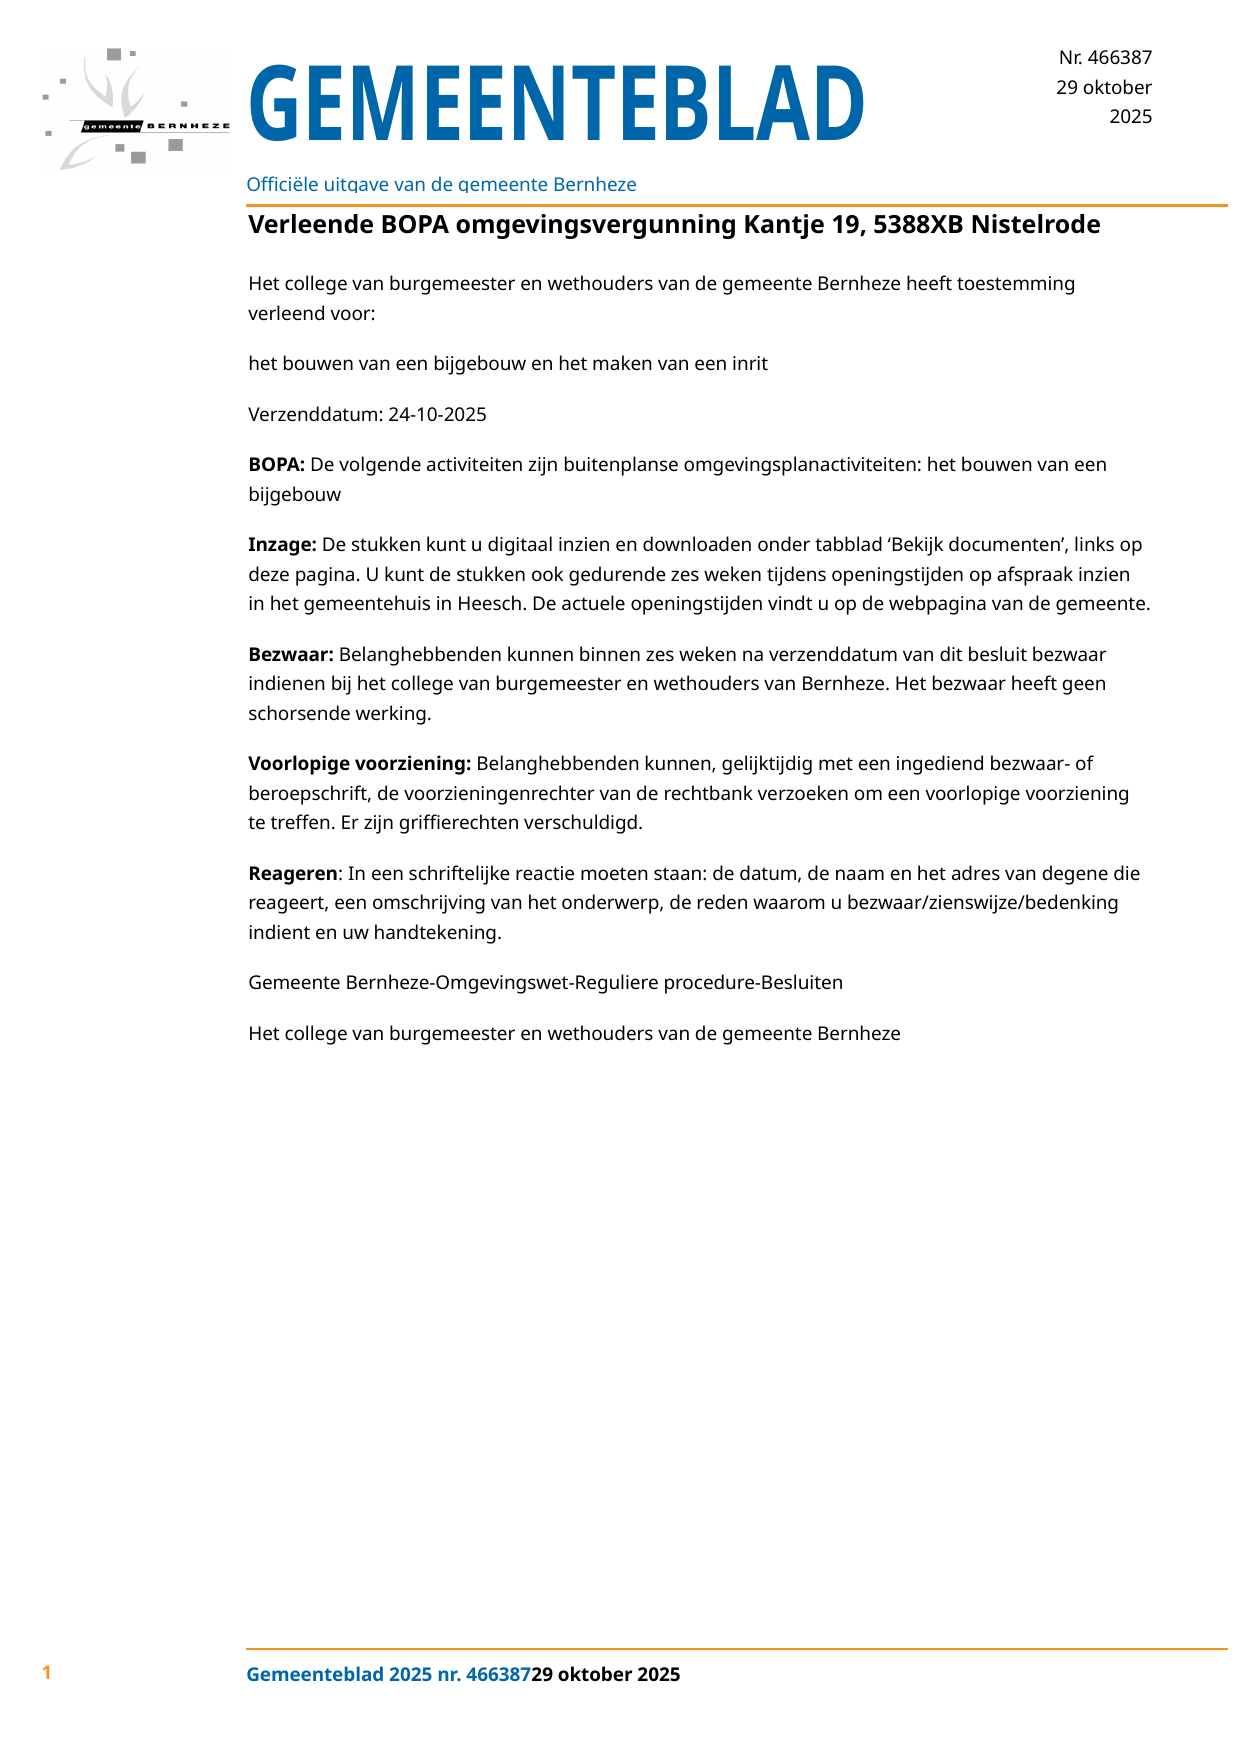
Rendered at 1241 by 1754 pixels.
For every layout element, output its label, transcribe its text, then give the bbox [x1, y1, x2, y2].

text Het college van burgemeester en wethouders van de gemeente Bernheze [248, 1020, 1152, 1046]
text Reageren: In een schriftelijke reactie moeten staan: de datum, de naam en het adres van degene die reageert, een omschrijving van het onderwerp, de reden waarom u bezwaar/zienswijze/bedenking indient en uw handtekening. [248, 860, 1152, 945]
text BOPA: De volgende activiteiten zijn buitenplanse omgevingsplanactiviteiten: het bouwen van een bijgebouw [248, 451, 1152, 506]
text Verleende BOPA omgevingsvergunning Kantje 19, 5388XB Nistelrode [248, 207, 1152, 241]
text Het college van burgemeester en wethouders van de gemeente Bernheze heeft toestemming verleend voor: [248, 270, 1152, 326]
text Bezwaar: Belanghebbenden kunnen binnen zes weken na verzenddatum van dit besluit bezwaar indienen bij het college van burgemeester en wethouders van Bernheze. Het bezwaar heeft geen schorsende werking. [248, 641, 1152, 726]
picture [41, 47, 231, 172]
text Voorlopige voorziening: Belanghebbenden kunnen, gelijktijdig met een ingediend bezwaar- of beroepschrift, de voorzieningenrechter van de rechtbank verzoeken om een voorlopige voorziening te treffen. Er zijn griffierechten verschuldigd. [248, 750, 1152, 835]
text Gemeente Bernheze-Omgevingswet-Reguliere procedure-Besluiten [248, 969, 1152, 995]
text Inzage: De stukken kunt u digitaal inzien en downloaden onder tabblad ‘Bekijk documenten’, links op deze pagina. U kunt de stukken ook gedurende zes weken tijdens openingstijden op afspraak inzien in het gemeentehuis in Heesch. De actuele openingstijden vindt u op de webpagina van de gemeente. [248, 531, 1152, 616]
text het bouwen van een bijgebouw en het maken van een inrit [248, 350, 1152, 376]
text Verzenddatum: 24-10-2025 [248, 401, 1152, 426]
